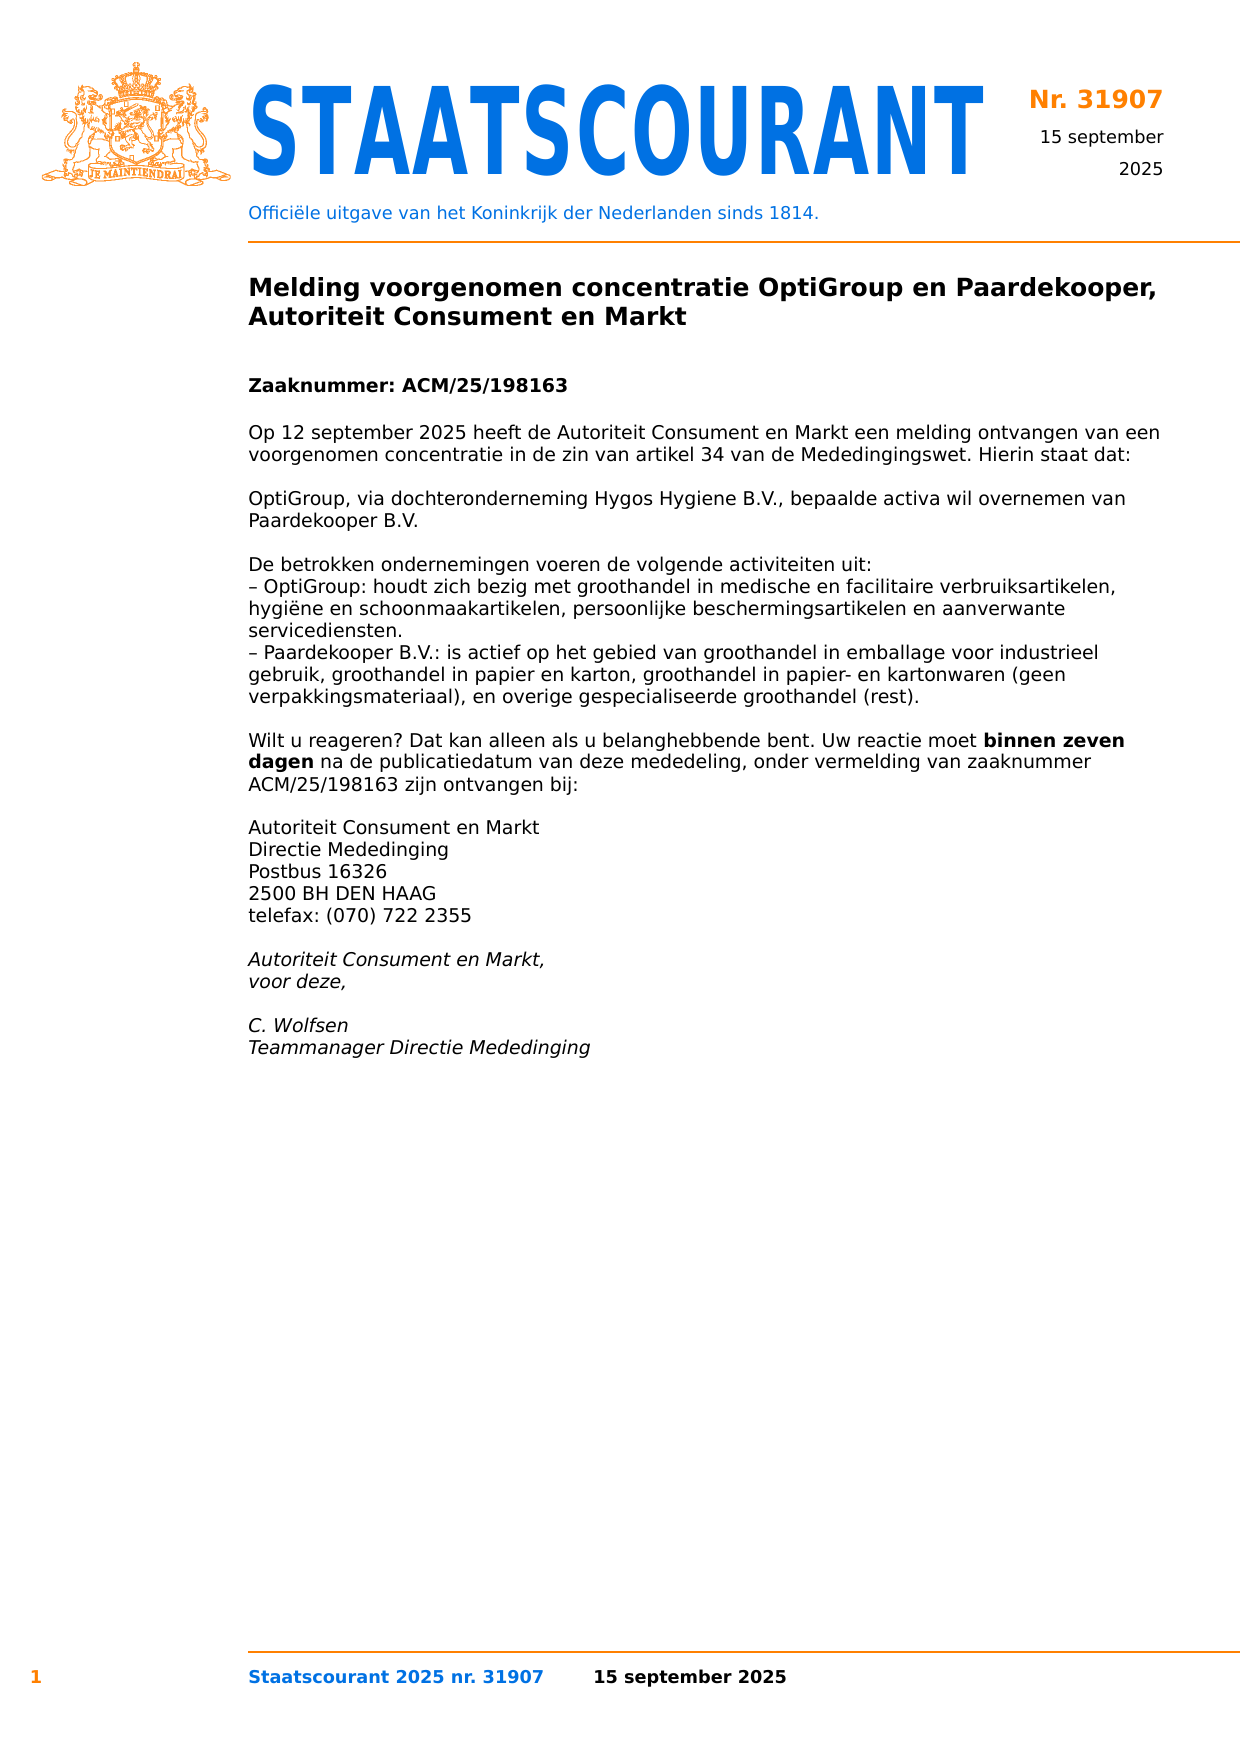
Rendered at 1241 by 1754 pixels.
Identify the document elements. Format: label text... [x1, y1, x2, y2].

text De betrokken ondernemingen voeren de volgende activiteiten uit: [248, 554, 1163, 576]
table_header STAATSCOURANT [248, 62, 998, 203]
text Postbus 16326 [248, 861, 1163, 883]
text telefax: (070) 722 2355 [248, 905, 1163, 927]
text 2500 BH DEN HAAG [248, 883, 1163, 905]
table_cell 2025 [998, 153, 1240, 203]
text OptiGroup, via dochteronderneming Hygos Hygiene B.V., bepaalde activa wil overnemen van Paardekooper B.V. [248, 488, 1163, 532]
picture [41, 62, 231, 186]
table_cell 15 september [998, 121, 1240, 153]
subtitle Melding voorgenomen concentratie OptiGroup en Paardekooper, Autoriteit Consument en Markt [248, 273, 1163, 331]
text Autoriteit Consument en Markt, voor deze, C. Wolfsen Teammanager Directie Mededinging [248, 949, 1163, 1059]
subtitle Zaaknummer: ACM/25/198163 [248, 375, 1163, 397]
table_cell Officiële uitgave van het Koninkrijk der Nederlanden sinds 1814. [248, 203, 1240, 241]
text Autoriteit Consument en Markt [248, 817, 1163, 839]
text Op 12 september 2025 heeft de Autoriteit Consument en Markt een melding ontvangen van een voorgenomen concentratie in de zin van artikel 34 van de Mededingingswet. Hierin staat dat: [248, 422, 1163, 466]
text Wilt u reageren? Dat kan alleen als u belanghebbende bent. Uw reactie moet binnen zeven dagen na de publicatiedatum van deze mededeling, onder vermelding van zaaknummer ACM/25/198163 zijn ontvangen bij: [248, 729, 1163, 795]
text – OptiGroup: houdt zich bezig met groothandel in medische en facilitaire verbruiksartikelen, hygiëne en schoonmaakartikelen, persoonlijke beschermingsartikelen en aanverwante servicediensten. [248, 576, 1163, 642]
text – Paardekooper B.V.: is actief op het gebied van groothandel in emballage voor industrieel gebruik, groothandel in papier en karton, groothandel in papier- en kartonwaren (geen verpakkingsmateriaal), en overige gespecialiseerde groothandel (rest). [248, 642, 1163, 708]
table_header Nr. 31907 [998, 62, 1240, 121]
text Directie Mededinging [248, 839, 1163, 861]
table_header [25, 62, 248, 241]
